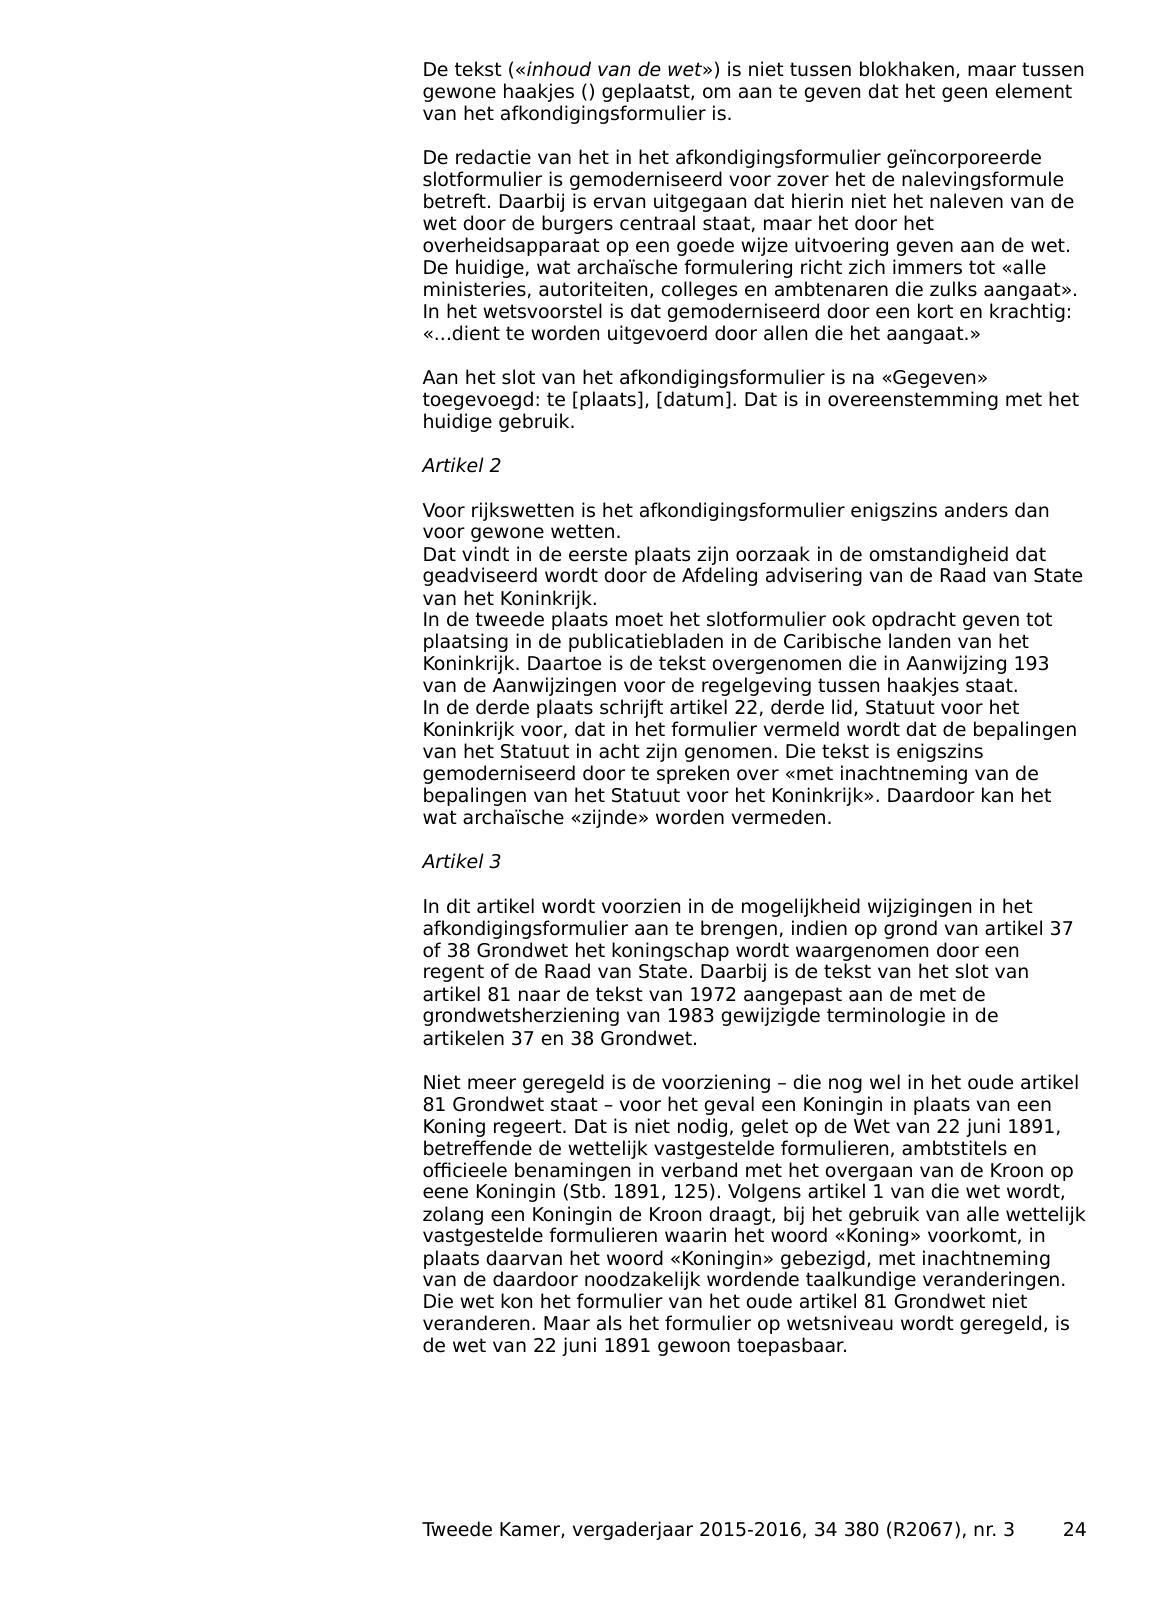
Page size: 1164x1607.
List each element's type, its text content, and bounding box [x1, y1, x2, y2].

text In de derde plaats schrijft artikel 22, derde lid, Statuut voor het Koninkrijk voor, dat in het formulier vermeld wordt dat de bepalingen van het Statuut in acht zijn genomen. Die tekst is enigszins gemoderniseerd door te spreken over «met inachtneming van de bepalingen van het Statuut voor het Koninkrijk». Daardoor kan het wat archaïsche «zijnde» worden vermeden. [422, 697, 1087, 829]
subtitle Artikel 2 [422, 455, 1087, 477]
text Niet meer geregeld is de voorziening – die nog wel in het oude artikel 81 Grondwet staat – voor het geval een Koningin in plaats van een Koning regeert. Dat is niet nodig, gelet op de Wet van 22 juni 1891, betreffende de wettelijk vastgestelde formulieren, ambtstitels en officieele benamingen in verband met het overgaan van de Kroon op eene Koningin (Stb. 1891, 125). Volgens artikel 1 van die wet wordt, zolang een Koningin de Kroon draagt, bij het gebruik van alle wettelijk vastgestelde formulieren waarin het woord «Koning» voorkomt, in plaats daarvan het woord «Koningin» gebezigd, met inachtneming van de daardoor noodzakelijk wordende taalkundige veranderingen. Die wet kon het formulier van het oude artikel 81 Grondwet niet veranderen. Maar als het formulier op wetsniveau wordt geregeld, is de wet van 22 juni 1891 gewoon toepasbaar. [422, 1072, 1087, 1357]
text In dit artikel wordt voorzien in de mogelijkheid wijzigingen in het afkondigingsformulier aan te brengen, indien op grond van artikel 37 of 38 Grondwet het koningschap wordt waargenomen door een regent of de Raad van State. Daarbij is de tekst van het slot van artikel 81 naar de tekst van 1972 aangepast aan de met de grondwetsherziening van 1983 gewijzigde terminologie in de artikelen 37 en 38 Grondwet. [422, 896, 1087, 1049]
text Voor rijkswetten is het afkondigingsformulier enigszins anders dan voor gewone wetten. [422, 499, 1087, 543]
text Dat vindt in de eerste plaats zijn oorzaak in de omstandigheid dat geadviseerd wordt door de Afdeling advisering van de Raad van State van het Koninkrijk. [422, 543, 1087, 609]
text De tekst («inhoud van de wet») is niet tussen blokhaken, maar tussen gewone haakjes () geplaatst, om aan te geven dat het geen element van het afkondigingsformulier is. [422, 59, 1087, 125]
text De redactie van het in het afkondigingsformulier geïncorporeerde slotformulier is gemoderniseerd voor zover het de nalevingsformule betreft. Daarbij is ervan uitgegaan dat hierin niet het naleven van de wet door de burgers centraal staat, maar het door het overheidsapparaat op een goede wijze uitvoering geven aan de wet. De huidige, wat archaïsche formulering richt zich immers tot «alle ministeries, autoriteiten, colleges en ambtenaren die zulks aangaat». In het wetsvoorstel is dat gemoderniseerd door een kort en krachtig: «...dient te worden uitgevoerd door allen die het aangaat.» [422, 147, 1087, 345]
subtitle Artikel 3 [422, 851, 1087, 873]
text Aan het slot van het afkondigingsformulier is na «Gegeven» toegevoegd: te [plaats], [datum]. Dat is in overeenstemming met het huidige gebruik. [422, 367, 1087, 433]
text In de tweede plaats moet het slotformulier ook opdracht geven tot plaatsing in de publicatiebladen in de Caribische landen van het Koninkrijk. Daartoe is de tekst overgenomen die in Aanwijzing 193 van de Aanwijzingen voor de regelgeving tussen haakjes staat. [422, 609, 1087, 697]
